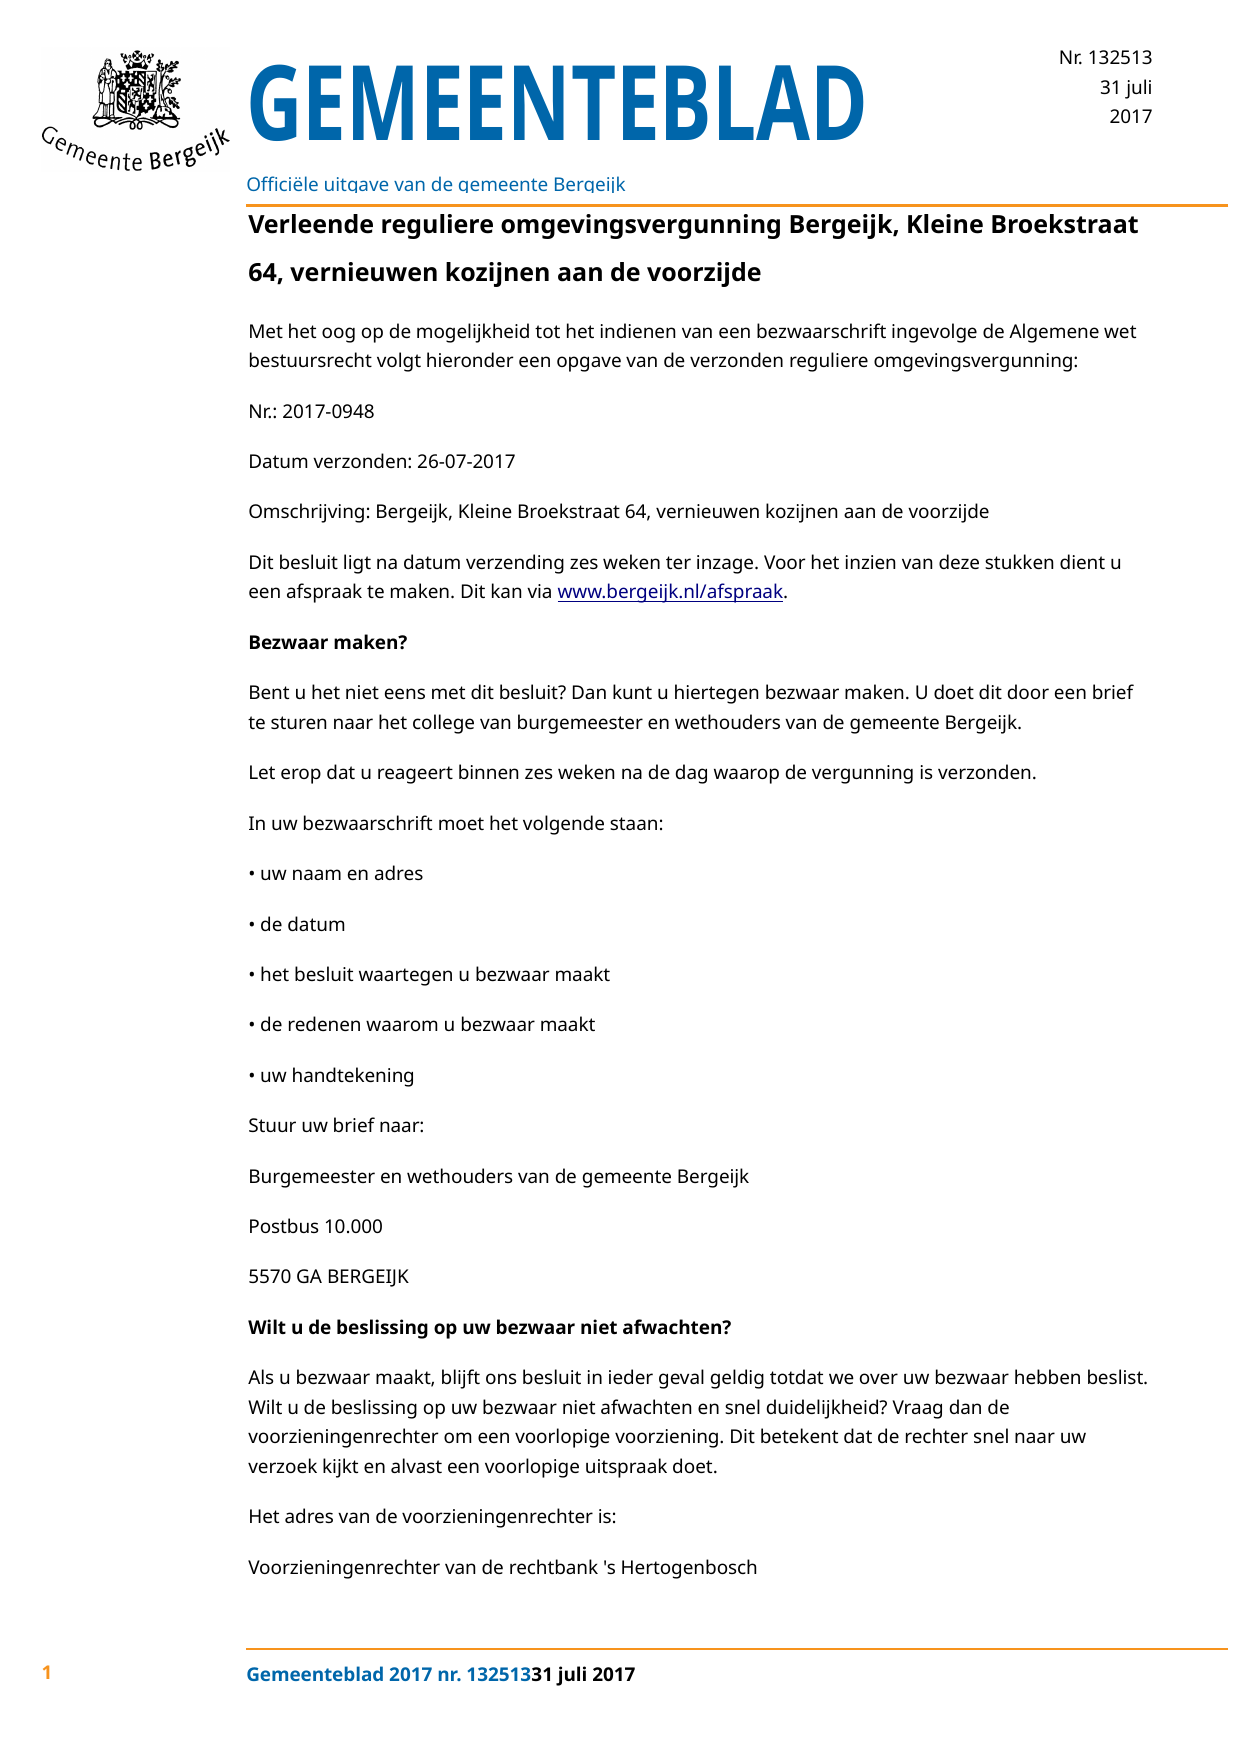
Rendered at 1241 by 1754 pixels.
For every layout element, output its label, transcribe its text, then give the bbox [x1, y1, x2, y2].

text Verleende reguliere omgevingsvergunning Bergeijk, Kleine Broekstraat 64, vernieuwen kozijnen aan de voorzijde [248, 207, 1152, 288]
text Omschrijving: Bergeijk, Kleine Broekstraat 64, vernieuwen kozijnen aan de voorzijde [248, 499, 1152, 524]
text Wilt u de beslissing op uw bezwaar niet afwachten? [248, 1314, 1152, 1340]
text Nr.: 2017-0948 [248, 398, 1152, 424]
text • uw naam en adres [248, 860, 1152, 886]
text Het adres van de voorzieningenrechter is: [248, 1504, 1152, 1529]
text Dit besluit ligt na datum verzending zes weken ter inzage. Voor het inzien van deze stukken dient u een afspraak te maken. Dit kan via www.bergeijk.nl/afspraak. [248, 549, 1152, 604]
text Met het oog op de mogelijkheid tot het indienen van een bezwaarschrift ingevolge de Algemene wet bestuursrecht volgt hieronder een opgave van de verzonden reguliere omgevingsvergunning: [248, 318, 1152, 373]
text Postbus 10.000 [248, 1213, 1152, 1239]
text • de redenen waarom u bezwaar maakt [248, 1012, 1152, 1037]
text Datum verzonden: 26-07-2017 [248, 448, 1152, 474]
text In uw bezwaarschrift moet het volgende staan: [248, 810, 1152, 836]
text Voorzieningenrechter van de rechtbank 's Hertogenbosch [248, 1554, 1152, 1580]
text Bezwaar maken? [248, 629, 1152, 655]
text • de datum [248, 911, 1152, 937]
text 5570 GA BERGEIJK [248, 1264, 1152, 1289]
text • het besluit waartegen u bezwaar maakt [248, 961, 1152, 987]
text • uw handtekening [248, 1062, 1152, 1088]
text Als u bezwaar maakt, blijft ons besluit in ieder geval geldig totdat we over uw bezwaar hebben beslist. Wilt u de beslissing op uw bezwaar niet afwachten en snel duidelijkheid? Vraag dan de voorzieningenrechter om een voorlopige voorziening. Dit betekent dat de rechter snel naar uw verzoek kijkt en alvast een voorlopige uitspraak doet. [248, 1364, 1152, 1479]
text Bent u het niet eens met dit besluit? Dan kunt u hiertegen bezwaar maken. U doet dit door een brief te sturen naar het college van burgemeester en wethouders van de gemeente Bergeijk. [248, 679, 1152, 735]
picture [41, 47, 231, 172]
text Burgemeester en wethouders van de gemeente Bergeijk [248, 1163, 1152, 1189]
text Let erop dat u reageert binnen zes weken na de dag waarop de vergunning is verzonden. [248, 759, 1152, 785]
text Stuur uw brief naar: [248, 1112, 1152, 1138]
